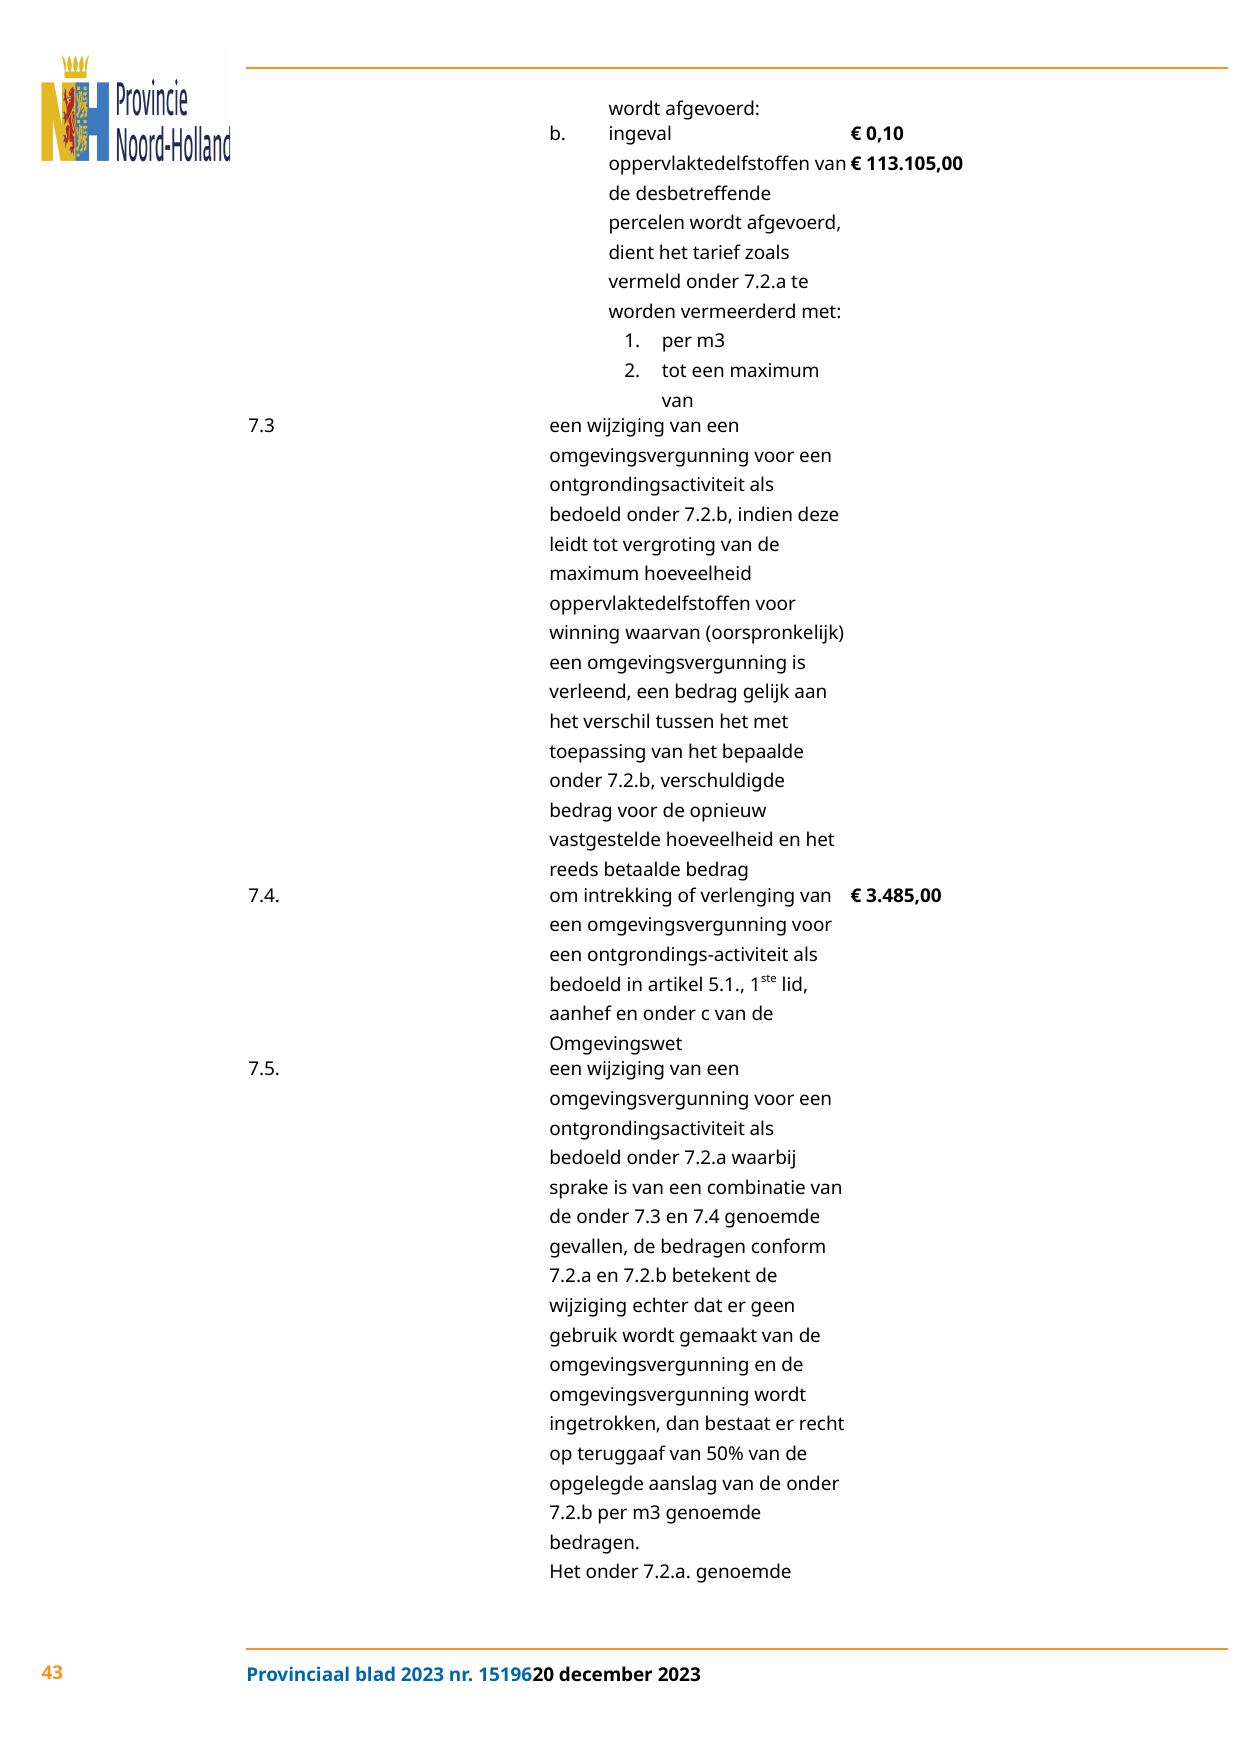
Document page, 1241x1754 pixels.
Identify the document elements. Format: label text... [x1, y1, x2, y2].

table_cell om intrekking of verlenging van een omgevingsvergunning voor een ontgrondings-activiteit als bedoeld in artikel 5.1., 1ste lid, aanhef en onder c van de Omgevingswet [549, 882, 850, 1056]
table_cell € 0,10 € 113.105,00 [850, 121, 1152, 412]
table_cell [248, 95, 549, 121]
table_cell [850, 413, 1152, 882]
table_cell 7.4. [248, 882, 549, 1056]
table_cell [850, 95, 1152, 121]
table_cell € 3.485,00 [850, 882, 1152, 1056]
picture [41, 47, 231, 172]
table_cell een wijziging van een omgevingsvergunning voor een ontgrondingsactiviteit als bedoeld onder 7.2.a waarbij sprake is van een combinatie van de onder 7.3 en 7.4 genoemde gevallen, de bedragen conform 7.2.a en 7.2.b betekent de wijziging echter dat er geen gebruik wordt gemaakt van de omgevingsvergunning en de omgevingsvergunning wordt ingetrokken, dan bestaat er recht op teruggaaf van 50% van de opgelegde aanslag van de onder 7.2.b per m3 genoemde bedragen. Het onder 7.2.a. genoemde [549, 1056, 850, 1584]
table_cell wordt afgevoerd: [549, 95, 850, 121]
table_cell ingeval oppervlaktedelfstoffen van de desbetreffende percelen wordt afgevoerd, dient het tarief zoals vermeld onder 7.2.a te worden vermeerderd met: per m3 tot een maximum van [549, 121, 850, 412]
table_cell een wijziging van een omgevingsvergunning voor een ontgrondingsactiviteit als bedoeld onder 7.2.b, indien deze leidt tot vergroting van de maximum hoeveelheid oppervlaktedelfstoffen voor winning waarvan (oorspronkelijk) een omgevingsvergunning is verleend, een bedrag gelijk aan het verschil tussen het met toepassing van het bepaalde onder 7.2.b, verschuldigde bedrag voor de opnieuw vastgestelde hoeveelheid en het reeds betaalde bedrag [549, 413, 850, 882]
table_cell [850, 1056, 1152, 1584]
table_cell 7.5. [248, 1056, 549, 1584]
table_cell [248, 121, 549, 412]
table_cell 7.3 [248, 413, 549, 882]
